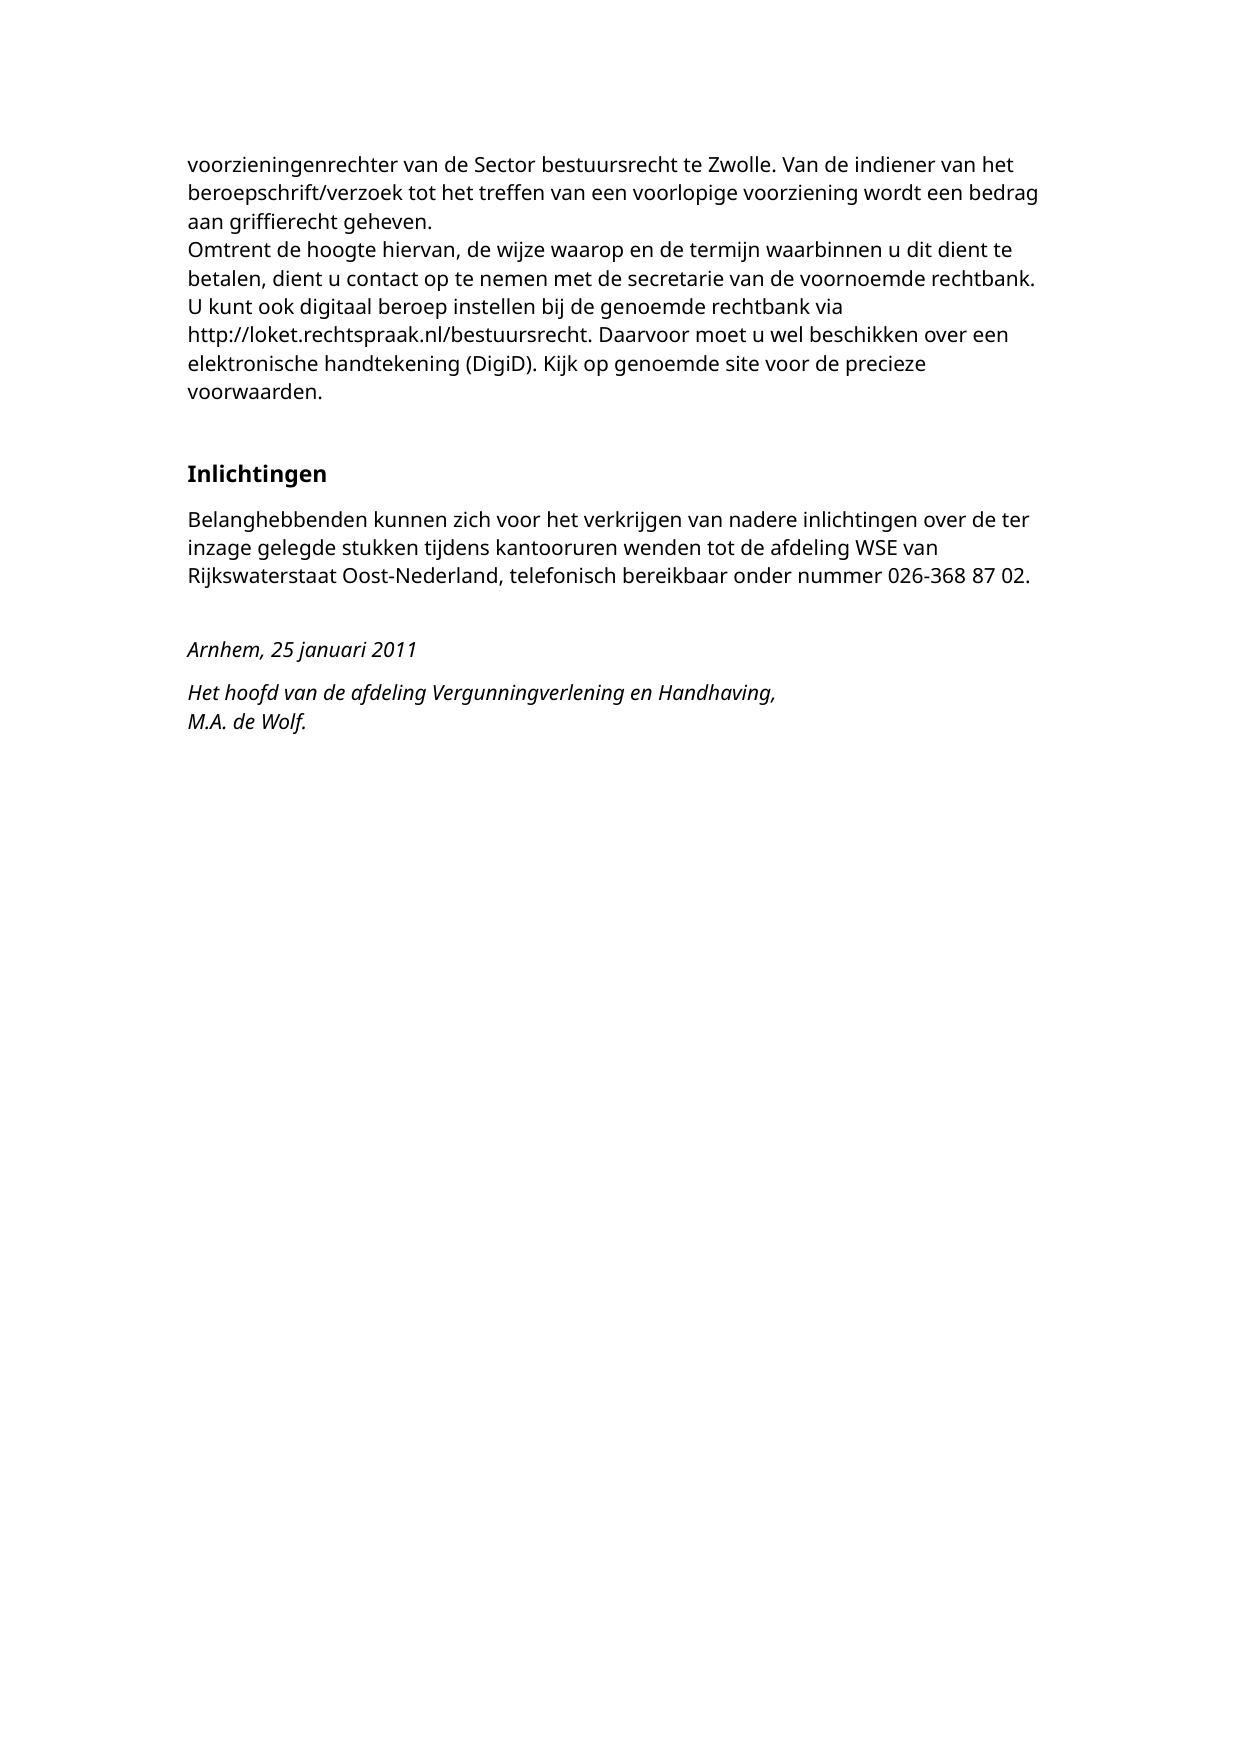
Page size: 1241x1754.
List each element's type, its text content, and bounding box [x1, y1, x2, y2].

text Omtrent de hoogte hiervan, de wijze waarop en de termijn waarbinnen u dit dient te betalen, dient u contact op te nemen met de secretarie van de voornoemde rechtbank. U kunt ook digitaal beroep instellen bij de genoemde rechtbank via http://loket.rechtspraak.nl/bestuursrecht. Daarvoor moet u wel beschikken over een elektronische handtekening (DigiD). Kijk op genoemde site voor de precieze voorwaarden. [187, 235, 1053, 406]
text Het hoofd van de afdeling Vergunningverlening en Handhaving, [187, 678, 1053, 707]
text Arnhem, 25 januari 2011 [187, 635, 1053, 663]
subtitle Inlichtingen [187, 458, 1053, 490]
text M.A. de Wolf. [187, 707, 1053, 735]
text voorzieningenrechter van de Sector bestuursrecht te Zwolle. Van de indiener van het beroepschrift/verzoek tot het treffen van een voorlopige voorziening wordt een bedrag aan griffierecht geheven. [187, 150, 1053, 235]
text Belanghebbenden kunnen zich voor het verkrijgen van nadere inlichtingen over de ter inzage gelegde stukken tijdens kantooruren wenden tot de afdeling WSE van Rijkswaterstaat Oost-Nederland, telefonisch bereikbaar onder nummer 026-368 87 02. [187, 505, 1053, 590]
